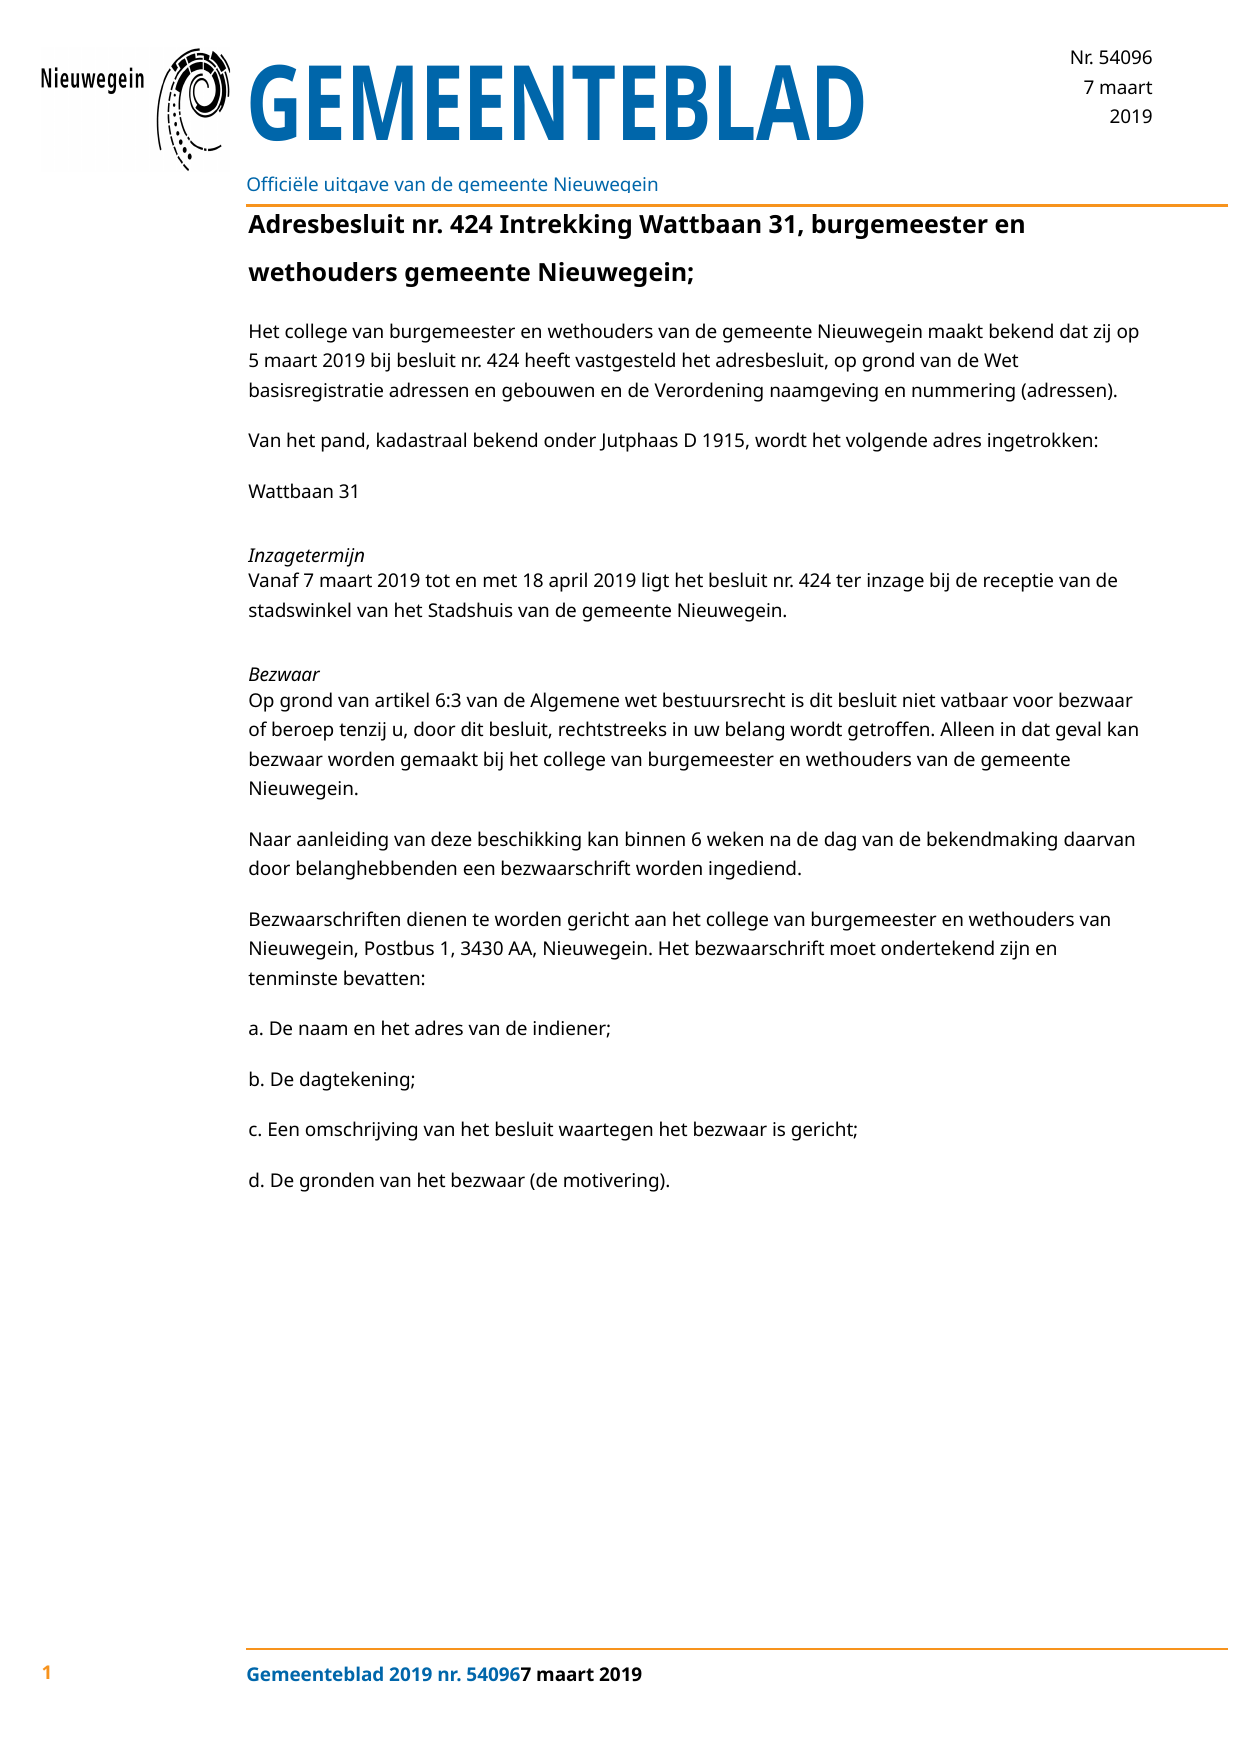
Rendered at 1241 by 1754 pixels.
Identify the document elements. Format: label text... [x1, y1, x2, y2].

text d. De gronden van het bezwaar (de motivering). [248, 1167, 1152, 1193]
text c. Een omschrijving van het besluit waartegen het bezwaar is gericht; [248, 1116, 1152, 1142]
text Inzagetermijn [248, 542, 1152, 568]
picture [41, 47, 231, 172]
text Het college van burgemeester en wethouders van de gemeente Nieuwegein maakt bekend dat zij op 5 maart 2019 bij besluit nr. 424 heeft vastgesteld het adresbesluit, op grond van de Wet basisregistratie adressen en gebouwen en de Verordening naamgeving en nummering (adressen). [248, 318, 1152, 403]
text Bezwaarschriften dienen te worden gericht aan het college van burgemeester en wethouders van Nieuwegein, Postbus 1, 3430 AA, Nieuwegein. Het bezwaarschrift moet ondertekend zijn en tenminste bevatten: [248, 906, 1152, 991]
text Adresbesluit nr. 424 Intrekking Wattbaan 31, burgemeester en wethouders gemeente Nieuwegein; [248, 207, 1152, 288]
text Van het pand, kadastraal bekend onder Jutphaas D 1915, wordt het volgende adres ingetrokken: [248, 427, 1152, 453]
text Naar aanleiding van deze beschikking kan binnen 6 weken na de dag van de bekendmaking daarvan door belanghebbenden een bezwaarschrift worden ingediend. [248, 826, 1152, 881]
text Wattbaan 31 [248, 478, 1152, 504]
text b. De dagtekening; [248, 1066, 1152, 1092]
text Vanaf 7 maart 2019 tot en met 18 april 2019 ligt het besluit nr. 424 ter inzage bij de receptie van de stadswinkel van het Stadshuis van de gemeente Nieuwegein. [248, 568, 1152, 623]
text a. De naam en het adres van de indiener; [248, 1016, 1152, 1041]
text Op grond van artikel 6:3 van de Algemene wet bestuursrecht is dit besluit niet vatbaar voor bezwaar of beroep tenzij u, door dit besluit, rechtstreeks in uw belang wordt getroffen. Alleen in dat geval kan bezwaar worden gemaakt bij het college van burgemeester en wethouders van de gemeente Nieuwegein. [248, 687, 1152, 801]
text Bezwaar [248, 661, 1152, 687]
